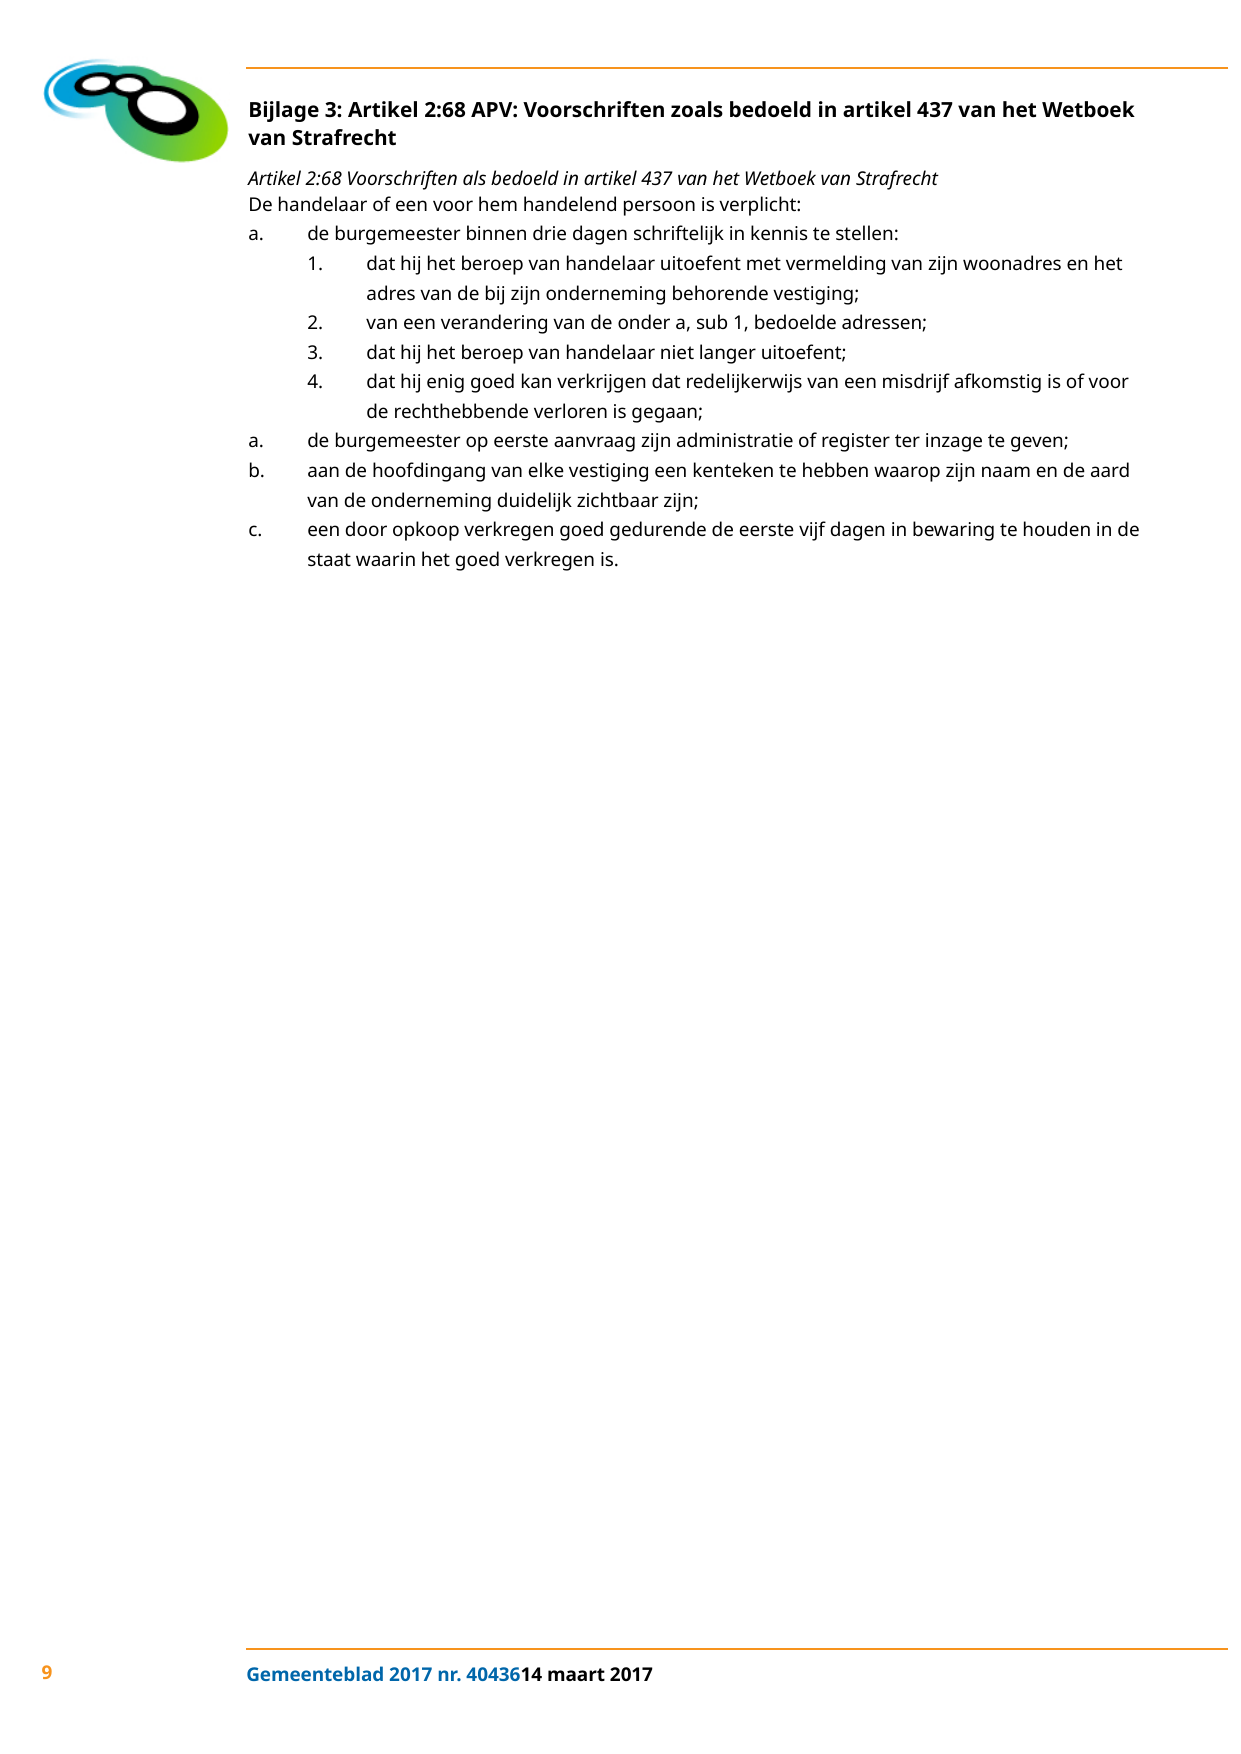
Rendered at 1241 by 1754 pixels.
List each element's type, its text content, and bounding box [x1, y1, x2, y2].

text Artikel 2:68 Voorschriften als bedoeld in artikel 437 van het Wetboek van Strafrecht [248, 165, 1152, 191]
list een door opkoop verkregen goed gedurende de eerste vijf dagen in bewaring te houden in de staat waarin het goed verkregen is. [248, 516, 1152, 572]
list de burgemeester binnen drie dagen schriftelijk in kennis te stellen: [248, 221, 1152, 246]
text De handelaar of een voor hem handelend persoon is verplicht: [248, 191, 1152, 217]
list dat hij het beroep van handelaar uitoefent met vermelding van zijn woonadres en het adres van de bij zijn onderneming behorende vestiging; [307, 250, 1152, 306]
list aan de hoofdingang van elke vestiging een kenteken te hebben waarop zijn naam en de aard van de onderneming duidelijk zichtbaar zijn; [248, 457, 1152, 513]
list dat hij het beroep van handelaar niet langer uitoefent; [307, 339, 1152, 365]
text Bijlage 3: Artikel 2:68 APV: Voorschriften zoals bedoeld in artikel 437 van het Wetboek van Strafrecht [248, 95, 1152, 152]
picture [41, 47, 231, 172]
list dat hij enig goed kan verkrijgen dat redelijkerwijs van een misdrijf afkomstig is of voor de rechthebbende verloren is gegaan; [307, 368, 1152, 424]
list van een verandering van de onder a, sub 1, bedoelde adressen; [307, 309, 1152, 335]
list de burgemeester op eerste aanvraag zijn administratie of register ter inzage te geven; [248, 428, 1152, 453]
